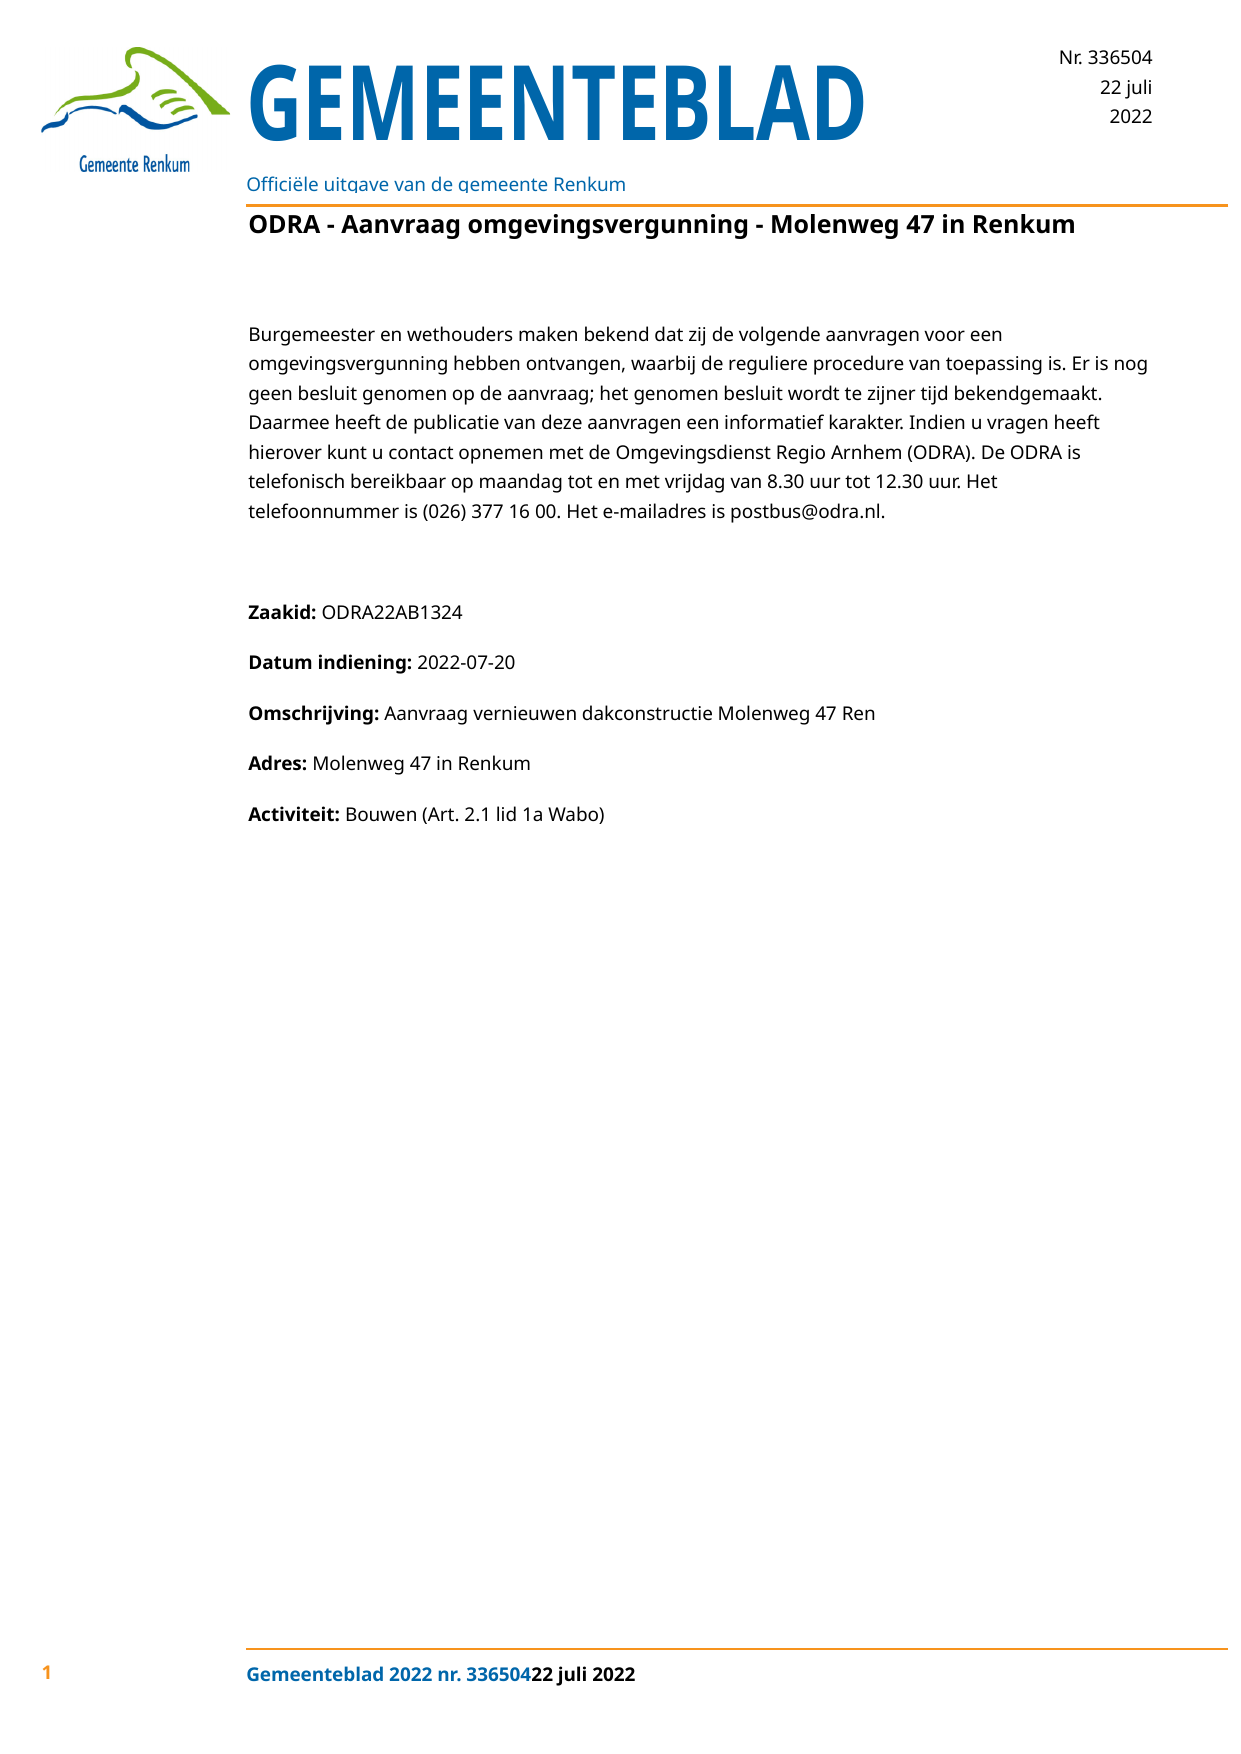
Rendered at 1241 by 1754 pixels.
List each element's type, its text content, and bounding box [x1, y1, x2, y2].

text ODRA - Aanvraag omgevingsvergunning - Molenweg 47 in Renkum [248, 207, 1152, 241]
text Datum indiening: 2022-07-20 [248, 649, 1152, 675]
text Adres: Molenweg 47 in Renkum [248, 750, 1152, 776]
text Activiteit: Bouwen (Art. 2.1 lid 1a Wabo) [248, 801, 1152, 826]
text Burgemeester en wethouders maken bekend dat zij de volgende aanvragen voor een omgevingsvergunning hebben ontvangen, waarbij de reguliere procedure van toepassing is. Er is nog geen besluit genomen op de aanvraag; het genomen besluit wordt te zijner tijd bekendgemaakt. Daarmee heeft de publicatie van deze aanvragen een informatief karakter. Indien u vragen heeft hierover kunt u contact opnemen met de Omgevingsdienst Regio Arnhem (ODRA). De ODRA is telefonisch bereikbaar op maandag tot en met vrijdag van 8.30 uur tot 12.30 uur. Het telefoonnummer is (026) 377 16 00. Het e-mailadres is postbus@odra.nl. [248, 321, 1152, 524]
picture [41, 47, 231, 172]
text Omschrijving: Aanvraag vernieuwen dakconstructie Molenweg 47 Ren [248, 700, 1152, 726]
text Zaakid: ODRA22AB1324 [248, 599, 1152, 625]
